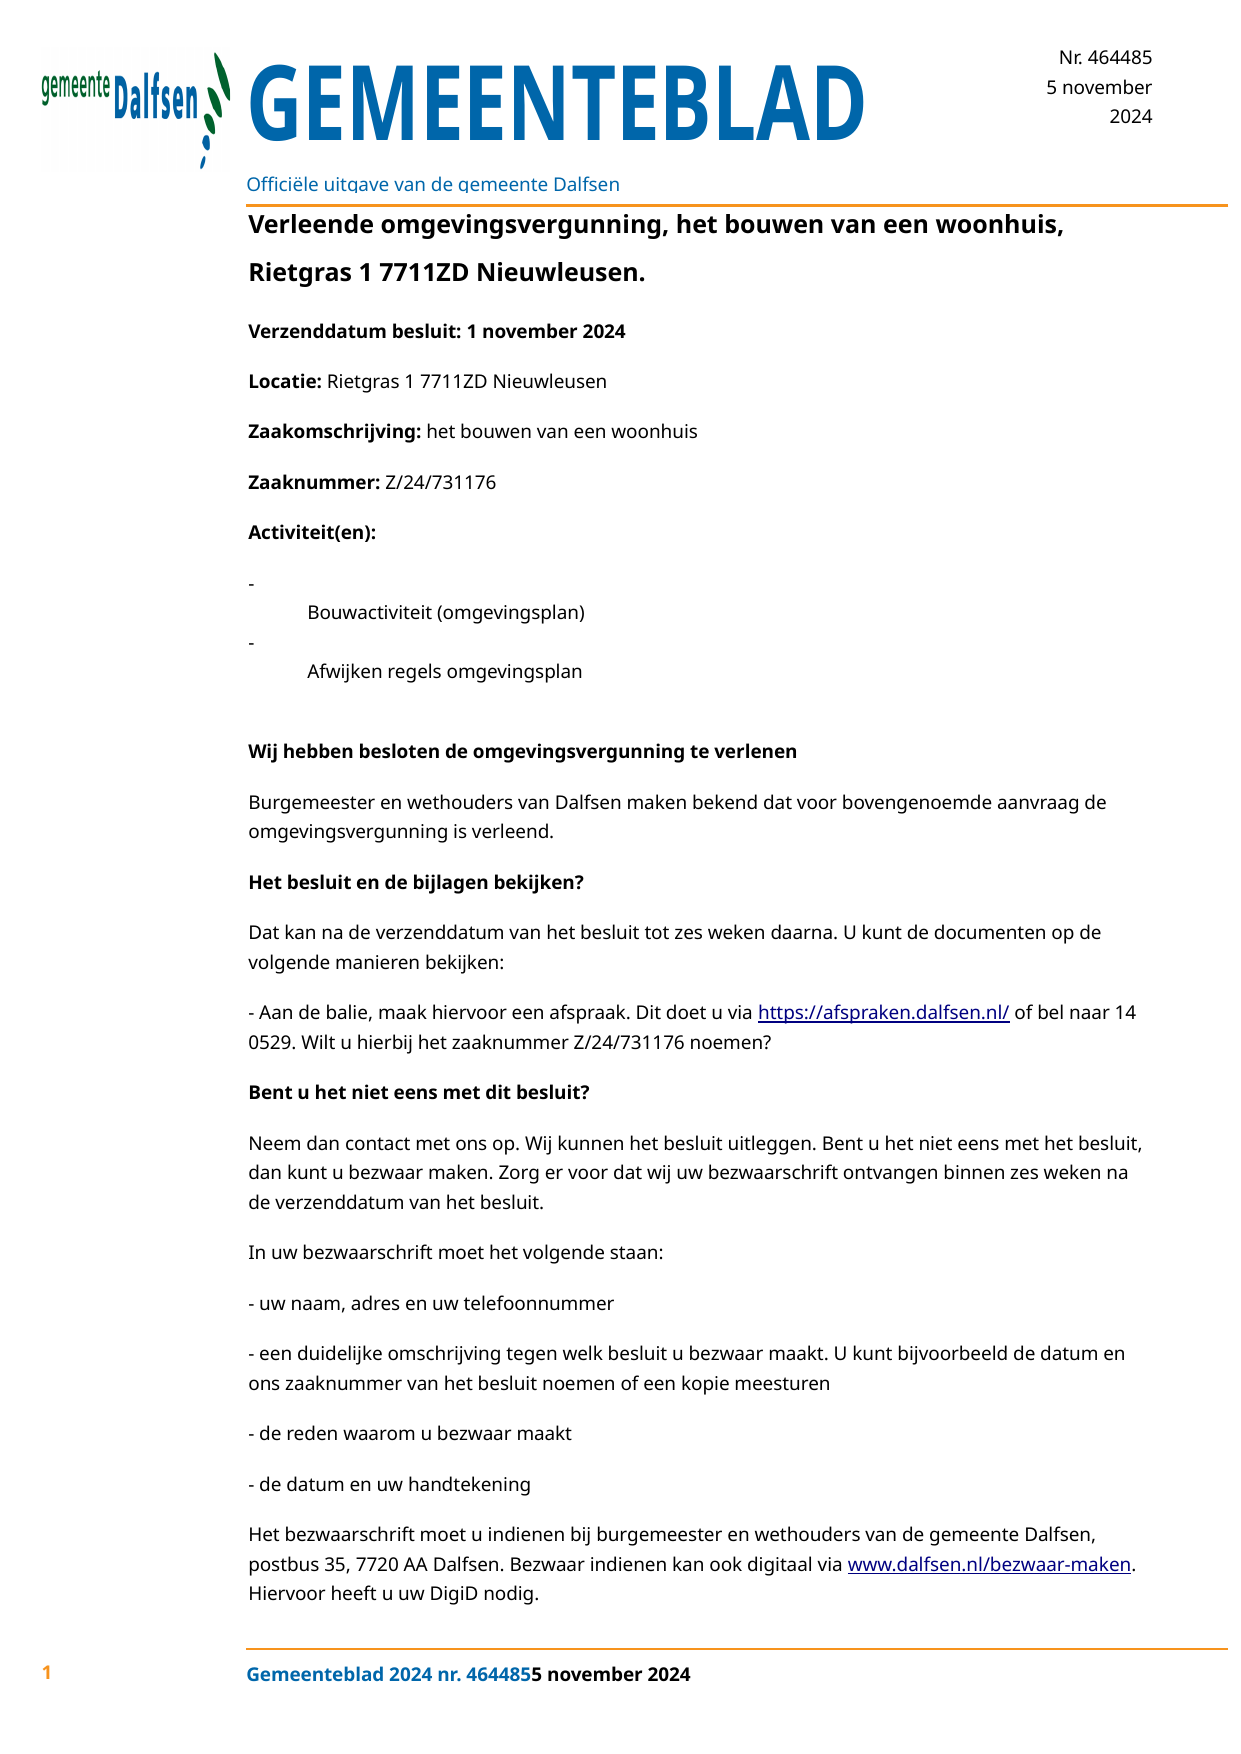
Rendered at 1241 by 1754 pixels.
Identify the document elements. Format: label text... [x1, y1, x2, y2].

text Zaakomschrijving: het bouwen van een woonhuis [248, 419, 1152, 444]
text - een duidelijke omschrijving tegen welk besluit u bezwaar maakt. U kunt bijvoorbeeld de datum en ons zaaknummer van het besluit noemen of een kopie meesturen [248, 1340, 1152, 1396]
text - de datum en uw handtekening [248, 1471, 1152, 1497]
list Afwijken regels omgevingsplan [248, 659, 1152, 684]
text In uw bezwaarschrift moet het volgende staan: [248, 1239, 1152, 1265]
text Verzenddatum besluit: 1 november 2024 [248, 318, 1152, 344]
text Activiteit(en): [248, 519, 1152, 545]
text Dat kan na de verzenddatum van het besluit tot zes weken daarna. U kunt de documenten op de volgende manieren bekijken: [248, 919, 1152, 975]
text - uw naam, adres en uw telefoonnummer [248, 1290, 1152, 1316]
text Wij hebben besloten de omgevingsvergunning te verlenen [248, 739, 1152, 764]
text Neem dan contact met ons op. Wij kunnen het besluit uitleggen. Bent u het niet eens met het besluit, dan kunt u bezwaar maken. Zorg er voor dat wij uw bezwaarschrift ontvangen binnen zes weken na de verzenddatum van het besluit. [248, 1130, 1152, 1215]
list Bouwactiviteit (omgevingsplan) [248, 599, 1152, 625]
text - de reden waarom u bezwaar maakt [248, 1420, 1152, 1446]
text Burgemeester en wethouders van Dalfsen maken bekend dat voor bovengenoemde aanvraag de omgevingsvergunning is verleend. [248, 789, 1152, 844]
text Verleende omgevingsvergunning, het bouwen van een woonhuis, Rietgras 1 7711ZD Nieuwleusen. [248, 207, 1152, 288]
text Bent u het niet eens met dit besluit? [248, 1079, 1152, 1105]
text Het besluit en de bijlagen bekijken? [248, 869, 1152, 895]
text Locatie: Rietgras 1 7711ZD Nieuwleusen [248, 368, 1152, 394]
text Het bezwaarschrift moet u indienen bij burgemeester en wethouders van de gemeente Dalfsen, postbus 35, 7720 AA Dalfsen. Bezwaar indienen kan ook digitaal via www.dalfsen.nl/bezwaar-maken. Hiervoor heeft u uw DigiD nodig. [248, 1521, 1152, 1606]
picture [41, 47, 231, 172]
text - Aan de balie, maak hiervoor een afspraak. Dit doet u via https://afspraken.dalfsen.nl/ of bel naar 14 0529. Wilt u hierbij het zaaknummer Z/24/731176 noemen? [248, 999, 1152, 1055]
text Zaaknummer: Z/24/731176 [248, 469, 1152, 495]
